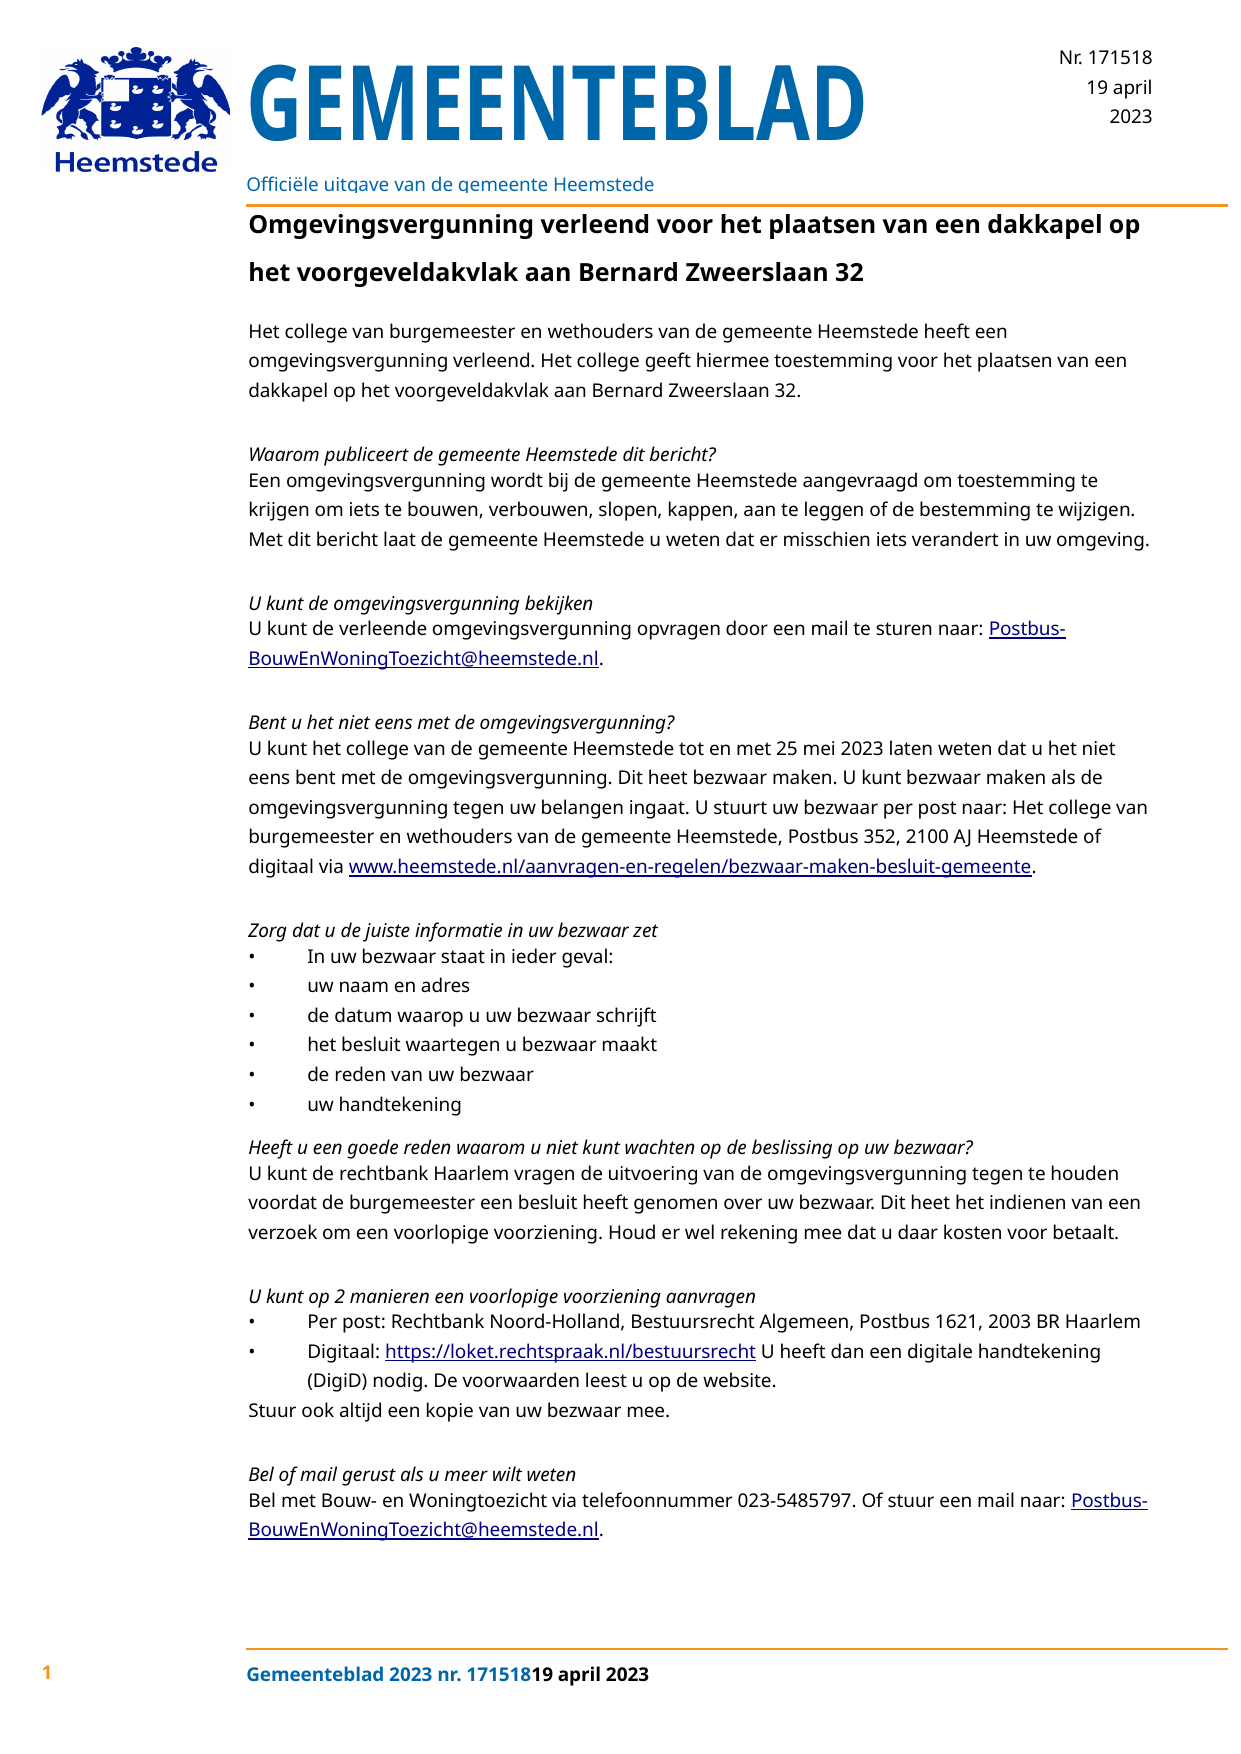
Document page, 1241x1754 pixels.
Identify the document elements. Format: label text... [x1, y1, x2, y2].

text U kunt op 2 manieren een voorlopige voorziening aanvragen [248, 1283, 1152, 1308]
list de datum waarop u uw bezwaar schrijft [248, 1002, 1152, 1028]
list Per post: Rechtbank Noord-Holland, Bestuursrecht Algemeen, Postbus 1621, 2003 BR Haarlem [248, 1308, 1152, 1334]
text Bel met Bouw- en Woningtoezicht via telefoonnummer 023-5485797. Of stuur een mail naar: Postbus-BouwEnWoningToezicht@heemstede.nl. [248, 1487, 1152, 1542]
list Digitaal: https://loket.rechtspraak.nl/bestuursrecht U heeft dan een digitale handtekening (DigiD) nodig. De voorwaarden leest u op de website. [248, 1338, 1152, 1393]
text Stuur ook altijd een kopie van uw bezwaar mee. [248, 1397, 1152, 1423]
list het besluit waartegen u bezwaar maakt [248, 1032, 1152, 1057]
text Het college van burgemeester en wethouders van de gemeente Heemstede heeft een omgevingsvergunning verleend. Het college geeft hiermee toestemming voor het plaatsen van een dakkapel op het voorgeveldakvlak aan Bernard Zweerslaan 32. [248, 318, 1152, 403]
text U kunt de omgevingsvergunning bekijken [248, 590, 1152, 616]
text Omgevingsvergunning verleend voor het plaatsen van een dakkapel op het voorgeveldakvlak aan Bernard Zweerslaan 32 [248, 207, 1152, 288]
text U kunt de verleende omgevingsvergunning opvragen door een mail te sturen naar: Postbus-BouwEnWoningToezicht@heemstede.nl. [248, 616, 1152, 671]
picture [41, 47, 231, 172]
text Zorg dat u de juiste informatie in uw bezwaar zet [248, 917, 1152, 943]
text Een omgevingsvergunning wordt bij de gemeente Heemstede aangevraagd om toestemming te krijgen om iets te bouwen, verbouwen, slopen, kappen, aan te leggen of de bestemming te wijzigen. Met dit bericht laat de gemeente Heemstede u weten dat er misschien iets verandert in uw omgeving. [248, 467, 1152, 552]
text Bel of mail gerust als u meer wilt weten [248, 1461, 1152, 1487]
list In uw bezwaar staat in ieder geval: [248, 943, 1152, 969]
list de reden van uw bezwaar [248, 1061, 1152, 1087]
text U kunt de rechtbank Haarlem vragen de uitvoering van de omgevingsvergunning tegen te houden voordat de burgemeester een besluit heeft genomen over uw bezwaar. Dit heet het indienen van een verzoek om een voorlopige voorziening. Houd er wel rekening mee dat u daar kosten voor betaalt. [248, 1160, 1152, 1244]
text Heeft u een goede reden waarom u niet kunt wachten op de beslissing op uw bezwaar? [248, 1134, 1152, 1160]
text Bent u het niet eens met de omgevingsvergunning? [248, 709, 1152, 735]
text Waarom publiceert de gemeente Heemstede dit bericht? [248, 441, 1152, 467]
list uw naam en adres [248, 972, 1152, 998]
text U kunt het college van de gemeente Heemstede tot en met 25 mei 2023 laten weten dat u het niet eens bent met de omgevingsvergunning. Dit heet bezwaar maken. U kunt bezwaar maken als de omgevingsvergunning tegen uw belangen ingaat. U stuurt uw bezwaar per post naar: Het college van burgemeester en wethouders van de gemeente Heemstede, Postbus 352, 2100 AJ Heemstede of digitaal via www.heemstede.nl/aanvragen-en-regelen/bezwaar-maken-besluit-gemeente. [248, 735, 1152, 879]
list uw handtekening [248, 1091, 1152, 1117]
